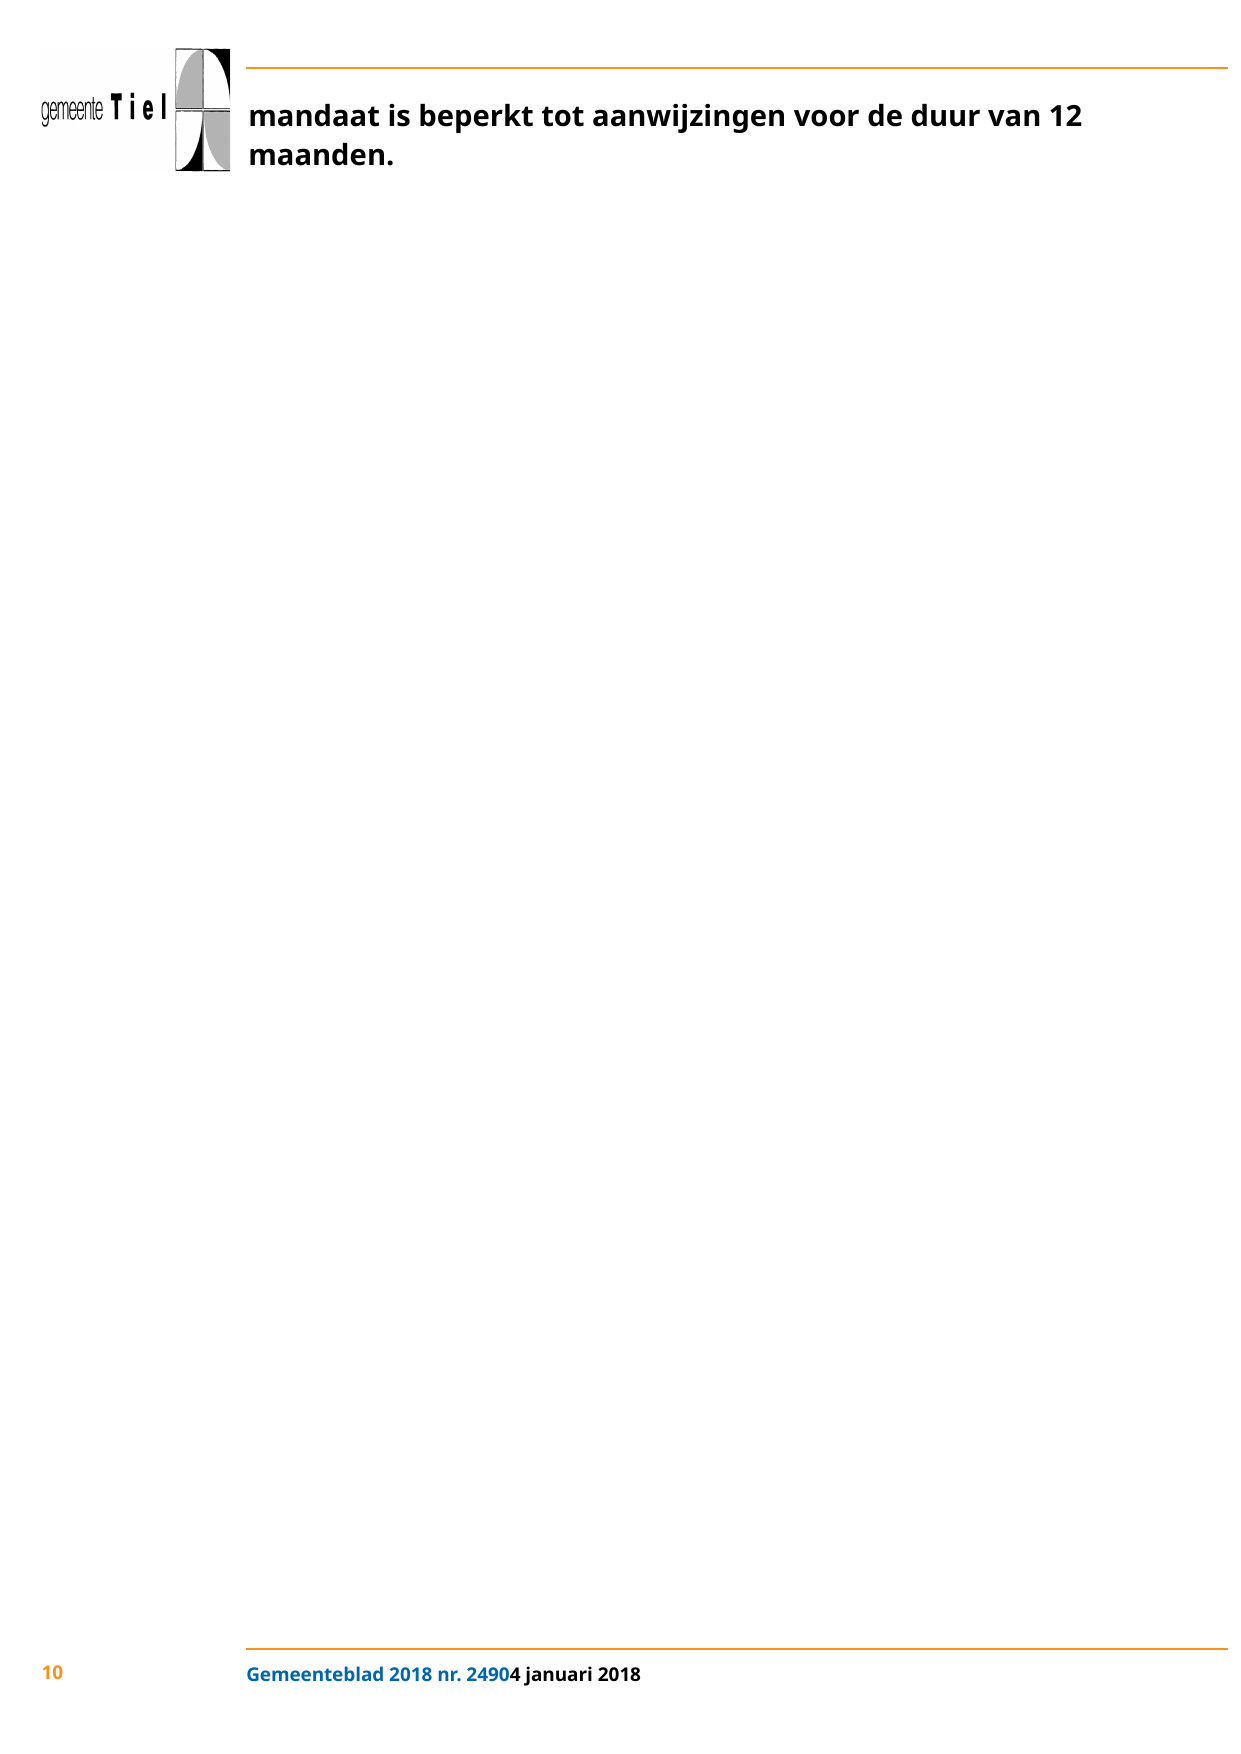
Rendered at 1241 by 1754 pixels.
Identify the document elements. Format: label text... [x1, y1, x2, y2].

picture [41, 47, 231, 172]
text mandaat is beperkt tot aanwijzingen voor de duur van 12 maanden. [248, 95, 1152, 174]
